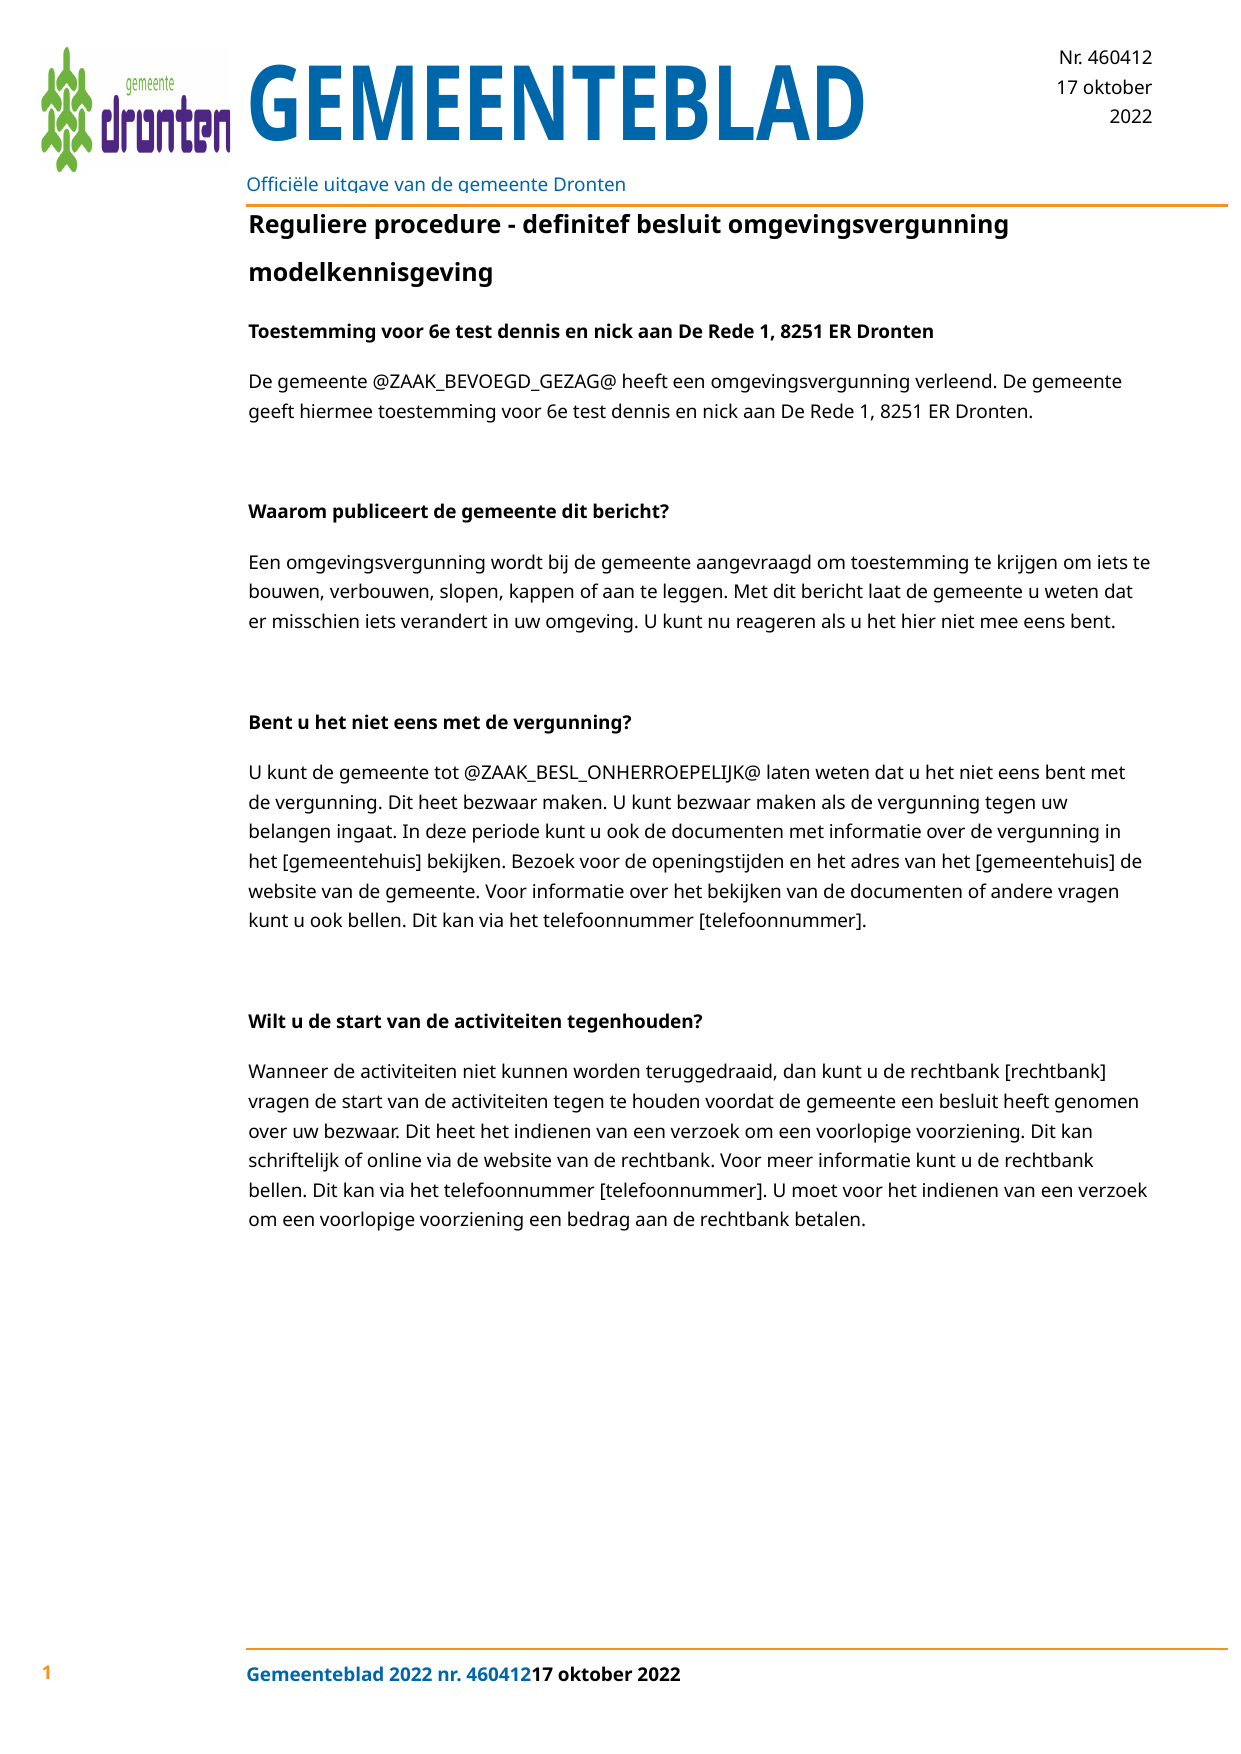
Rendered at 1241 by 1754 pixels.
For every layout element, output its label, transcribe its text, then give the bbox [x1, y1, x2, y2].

picture [41, 47, 231, 172]
text Wilt u de start van de activiteiten tegenhouden? [248, 1008, 1152, 1034]
text Waarom publiceert de gemeente dit bericht? [248, 499, 1152, 524]
text Wanneer de activiteiten niet kunnen worden teruggedraaid, dan kunt u de rechtbank [rechtbank] vragen de start van de activiteiten tegen te houden voordat de gemeente een besluit heeft genomen over uw bezwaar. Dit heet het indienen van een verzoek om een voorlopige voorziening. Dit kan schriftelijk of online via de website van de rechtbank. Voor meer informatie kunt u de rechtbank bellen. Dit kan via het telefoonnummer [telefoonnummer]. U moet voor het indienen van een verzoek om een voorlopige voorziening een bedrag aan de rechtbank betalen. [248, 1059, 1152, 1232]
text Bent u het niet eens met de vergunning? [248, 709, 1152, 735]
text Reguliere procedure - definitef besluit omgevingsvergunning modelkennisgeving [248, 207, 1152, 288]
text U kunt de gemeente tot @ZAAK_BESL_ONHERROEPELIJK@ laten weten dat u het niet eens bent met de vergunning. Dit heet bezwaar maken. U kunt bezwaar maken als de vergunning tegen uw belangen ingaat. In deze periode kunt u ook de documenten met informatie over de vergunning in het [gemeentehuis] bekijken. Bezoek voor de openingstijden en het adres van het [gemeentehuis] de website van de gemeente. Voor informatie over het bekijken van de documenten of andere vragen kunt u ook bellen. Dit kan via het telefoonnummer [telefoonnummer]. [248, 759, 1152, 933]
text Toestemming voor 6e test dennis en nick aan De Rede 1, 8251 ER Dronten [248, 318, 1152, 344]
text Een omgevingsvergunning wordt bij de gemeente aangevraagd om toestemming te krijgen om iets te bouwen, verbouwen, slopen, kappen of aan te leggen. Met dit bericht laat de gemeente u weten dat er misschien iets verandert in uw omgeving. U kunt nu reageren als u het hier niet mee eens bent. [248, 549, 1152, 634]
text De gemeente @ZAAK_BEVOEGD_GEZAG@ heeft een omgevingsvergunning verleend. De gemeente geeft hiermee toestemming voor 6e test dennis en nick aan De Rede 1, 8251 ER Dronten. [248, 368, 1152, 424]
